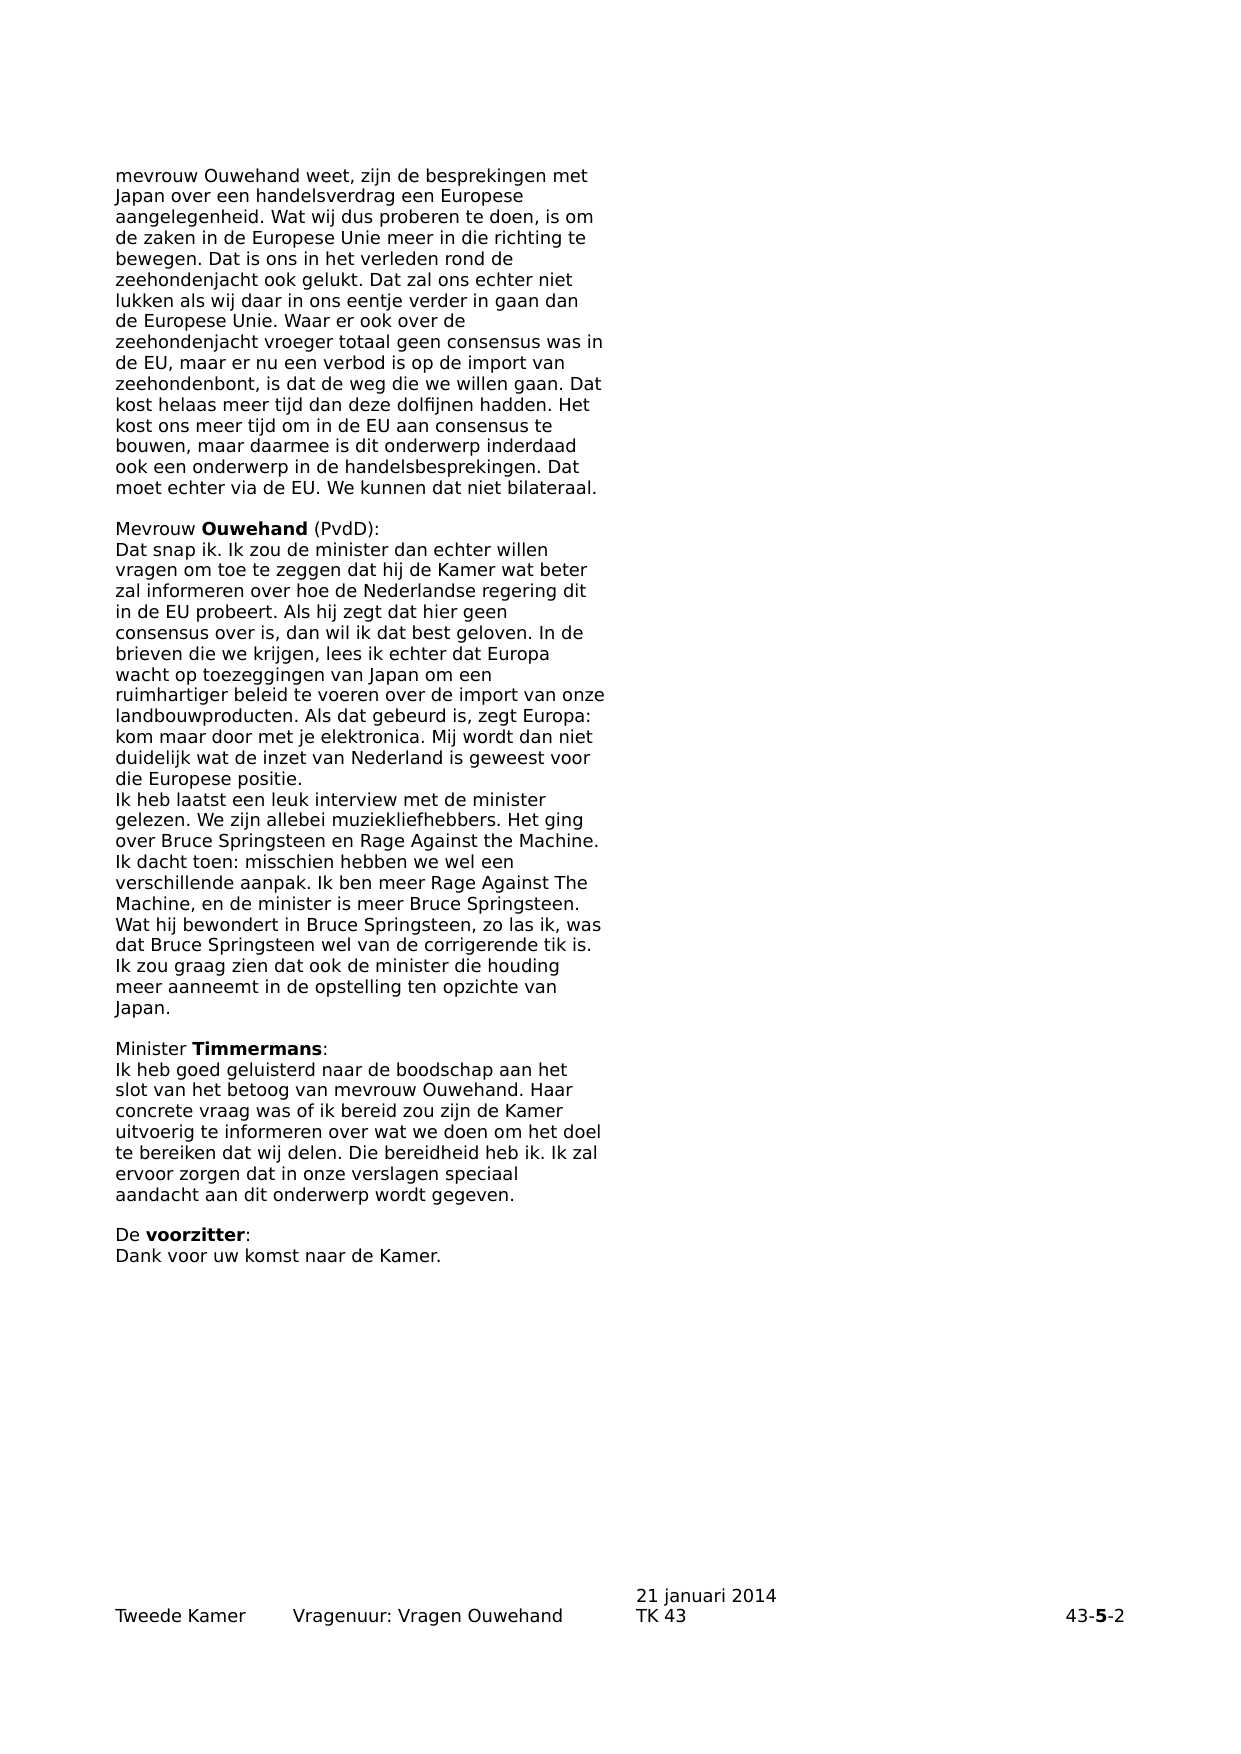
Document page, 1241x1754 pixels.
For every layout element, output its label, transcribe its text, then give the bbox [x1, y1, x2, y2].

text Dank voor uw komst naar de Kamer. [115, 1246, 605, 1267]
text Ik heb goed geluisterd naar de boodschap aan het slot van het betoog van mevrouw Ouwehand. Haar concrete vraag was of ik bereid zou zijn de Kamer uitvoerig te informeren over wat we doen om het doel te bereiken dat wij delen. Die bereidheid heb ik. Ik zal ervoor zorgen dat in onze verslagen speciaal aandacht aan dit onderwerp wordt gegeven. [115, 1059, 605, 1205]
text mevrouw Ouwehand weet, zijn de besprekingen met Japan over een handelsverdrag een Europese aangelegenheid. Wat wij dus proberen te doen, is om de zaken in de Europese Unie meer in die richting te bewegen. Dat is ons in het verleden rond de zeehondenjacht ook gelukt. Dat zal ons echter niet lukken als wij daar in ons eentje verder in gaan dan de Europese Unie. Waar er ook over de zeehondenjacht vroeger totaal geen consensus was in de EU, maar er nu een verbod is op de import van zeehondenbont, is dat de weg die we willen gaan. Dat kost helaas meer tijd dan deze dolfijnen hadden. Het kost ons meer tijd om in de EU aan consensus te bouwen, maar daarmee is dit onderwerp inderdaad ook een onderwerp in de handelsbesprekingen. Dat moet echter via de EU. We kunnen dat niet bilateraal. [115, 165, 605, 499]
text Minister Timmermans: [115, 1038, 605, 1059]
text Mevrouw Ouwehand (PvdD): [115, 519, 605, 539]
text Ik heb laatst een leuk interview met de minister gelezen. We zijn allebei muziekliefhebbers. Het ging over Bruce Springsteen en Rage Against the Machine. Ik dacht toen: misschien hebben we wel een verschillende aanpak. Ik ben meer Rage Against The Machine, en de minister is meer Bruce Springsteen. Wat hij bewondert in Bruce Springsteen, zo las ik, was dat Bruce Springsteen wel van de corrigerende tik is. Ik zou graag zien dat ook de minister die houding meer aanneemt in de opstelling ten opzichte van Japan. [115, 789, 605, 1018]
text Dat snap ik. Ik zou de minister dan echter willen vragen om toe te zeggen dat hij de Kamer wat beter zal informeren over hoe de Nederlandse regering dit in de EU probeert. Als hij zegt dat hier geen consensus over is, dan wil ik dat best geloven. In de brieven die we krijgen, lees ik echter dat Europa wacht op toezeggingen van Japan om een ruimhartiger beleid te voeren over de import van onze landbouwproducten. Als dat gebeurd is, zegt Europa: kom maar door met je elektronica. Mij wordt dan niet duidelijk wat de inzet van Nederland is geweest voor die Europese positie. [115, 539, 605, 789]
text De voorzitter: [115, 1225, 605, 1246]
